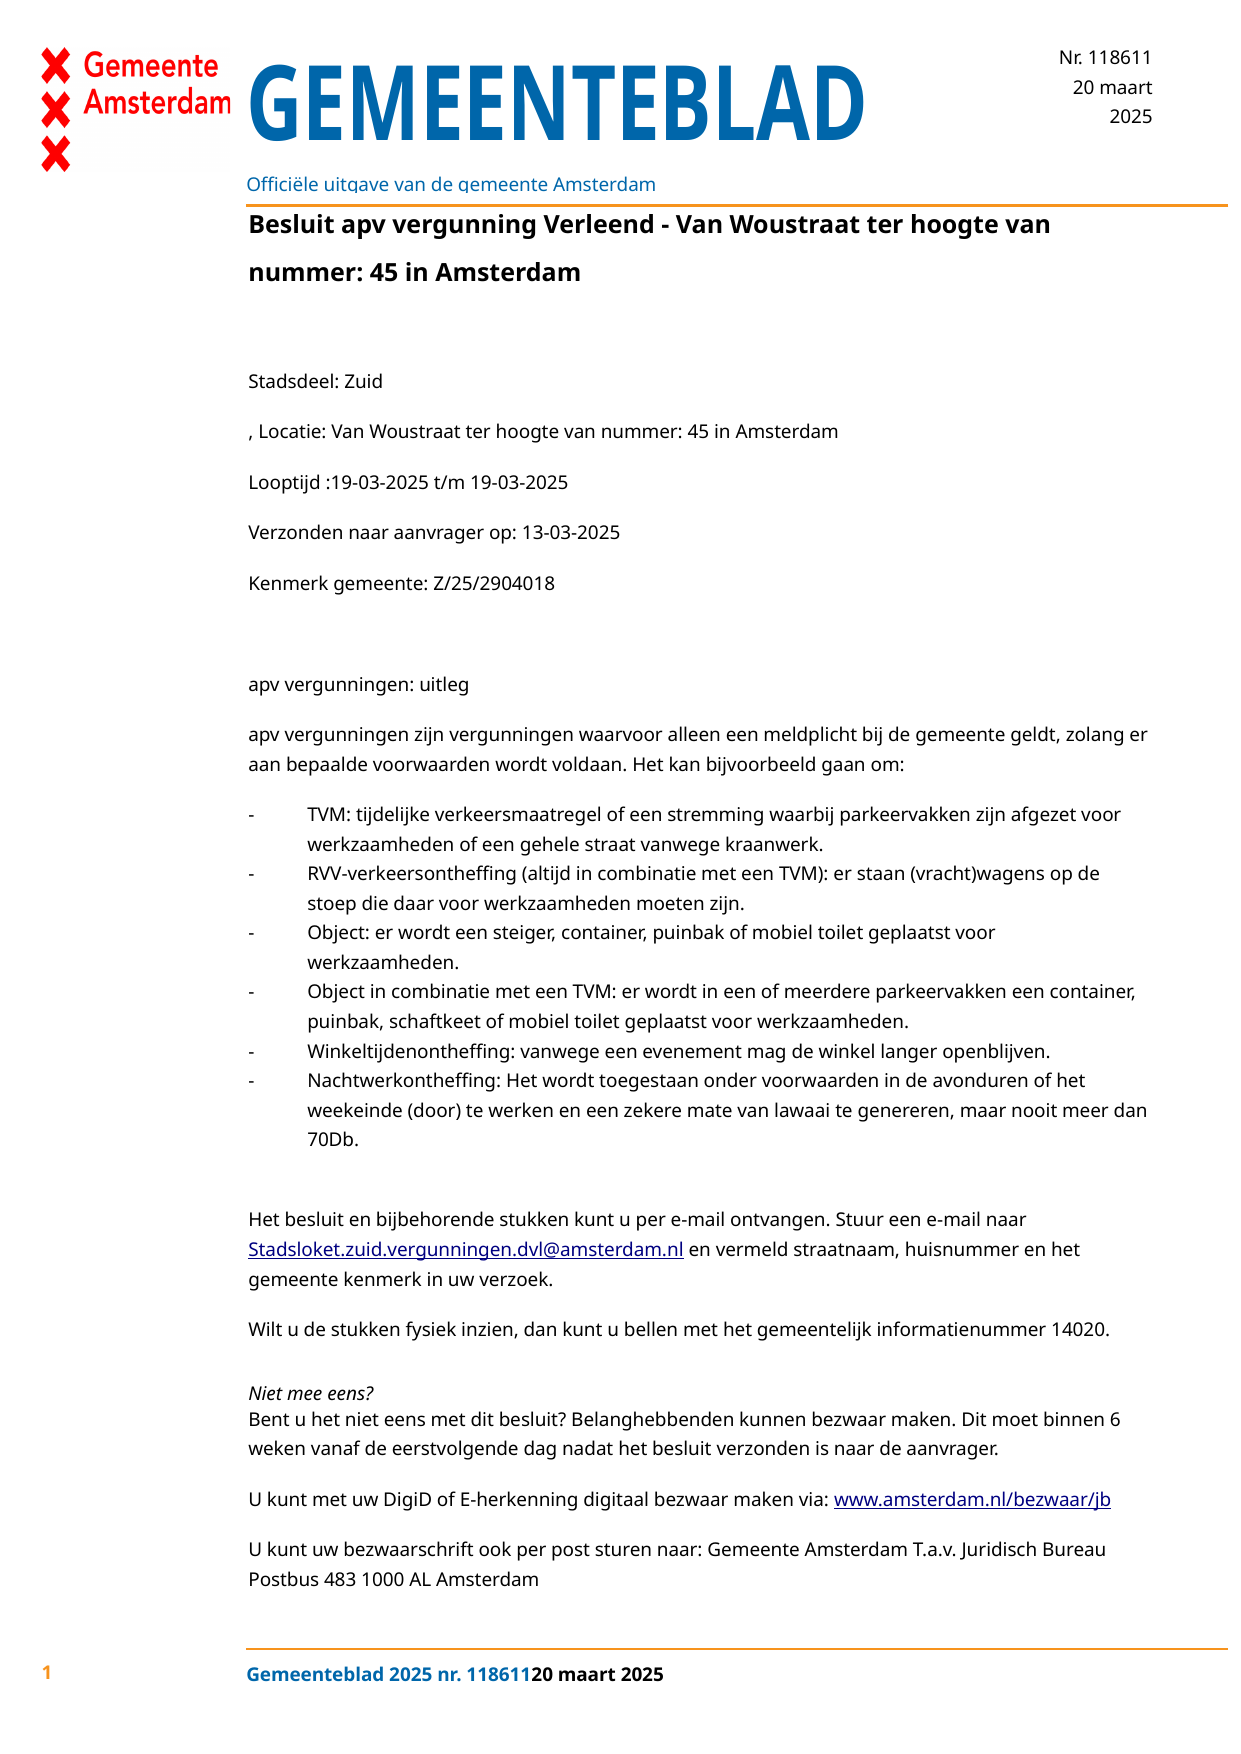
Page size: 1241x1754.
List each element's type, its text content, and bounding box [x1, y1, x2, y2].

text Stadsdeel: Zuid [248, 368, 1152, 394]
text Wilt u de stukken fysiek inzien, dan kunt u bellen met het gemeentelijk informatienummer 14020. [248, 1316, 1152, 1342]
list TVM: tijdelijke verkeersmaatregel of een stremming waarbij parkeervakken zijn afgezet voor werkzaamheden of een gehele straat vanwege kraanwerk. [248, 801, 1152, 857]
text apv vergunningen zijn vergunningen waarvoor alleen een meldplicht bij de gemeente geldt, zolang er aan bepaalde voorwaarden wordt voldaan. Het kan bijvoorbeeld gaan om: [248, 721, 1152, 777]
list Nachtwerkontheffing: Het wordt toegestaan onder voorwaarden in de avonduren of het weekeinde (door) te werken en een zekere mate van lawaai te genereren, maar nooit meer dan 70Db. [248, 1067, 1152, 1152]
text U kunt uw bezwaarschrift ook per post sturen naar: Gemeente Amsterdam T.a.v. Juridisch Bureau Postbus 483 1000 AL Amsterdam [248, 1536, 1152, 1592]
text Verzonden naar aanvrager op: 13-03-2025 [248, 519, 1152, 545]
text Niet mee eens? [248, 1380, 1152, 1406]
list Object: er wordt een steiger, container, puinbak of mobiel toilet geplaatst voor werkzaamheden. [248, 919, 1152, 975]
text Looptijd :19-03-2025 t/m 19-03-2025 [248, 469, 1152, 495]
picture [41, 47, 231, 172]
text Kenmerk gemeente: Z/25/2904018 [248, 570, 1152, 596]
list Object in combinatie met een TVM: er wordt in een of meerdere parkeervakken een container, puinbak, schaftkeet of mobiel toilet geplaatst voor werkzaamheden. [248, 979, 1152, 1034]
text U kunt met uw DigiD of E-herkenning digitaal bezwaar maken via: www.amsterdam.nl/bezwaar/jb [248, 1486, 1152, 1512]
text Het besluit en bijbehorende stukken kunt u per e-mail ontvangen. Stuur een e-mail naar Stadsloket.zuid.vergunningen.dvl@amsterdam.nl en vermeld straatnaam, huisnummer en het gemeente kenmerk in uw verzoek. [248, 1207, 1152, 1292]
text , Locatie: Van Woustraat ter hoogte van nummer: 45 in Amsterdam [248, 419, 1152, 444]
text Besluit apv vergunning Verleend - Van Woustraat ter hoogte van nummer: 45 in Amsterdam [248, 207, 1152, 288]
text apv vergunningen: uitleg [248, 671, 1152, 697]
text Bent u het niet eens met dit besluit? Belanghebbenden kunnen bezwaar maken. Dit moet binnen 6 weken vanaf de eerstvolgende dag nadat het besluit verzonden is naar de aanvrager. [248, 1406, 1152, 1461]
list RVV-verkeersontheffing (altijd in combinatie met een TVM): er staan (vracht)wagens op de stoep die daar voor werkzaamheden moeten zijn. [248, 860, 1152, 916]
list Winkeltijdenontheffing: vanwege een evenement mag de winkel langer openblijven. [248, 1038, 1152, 1064]
